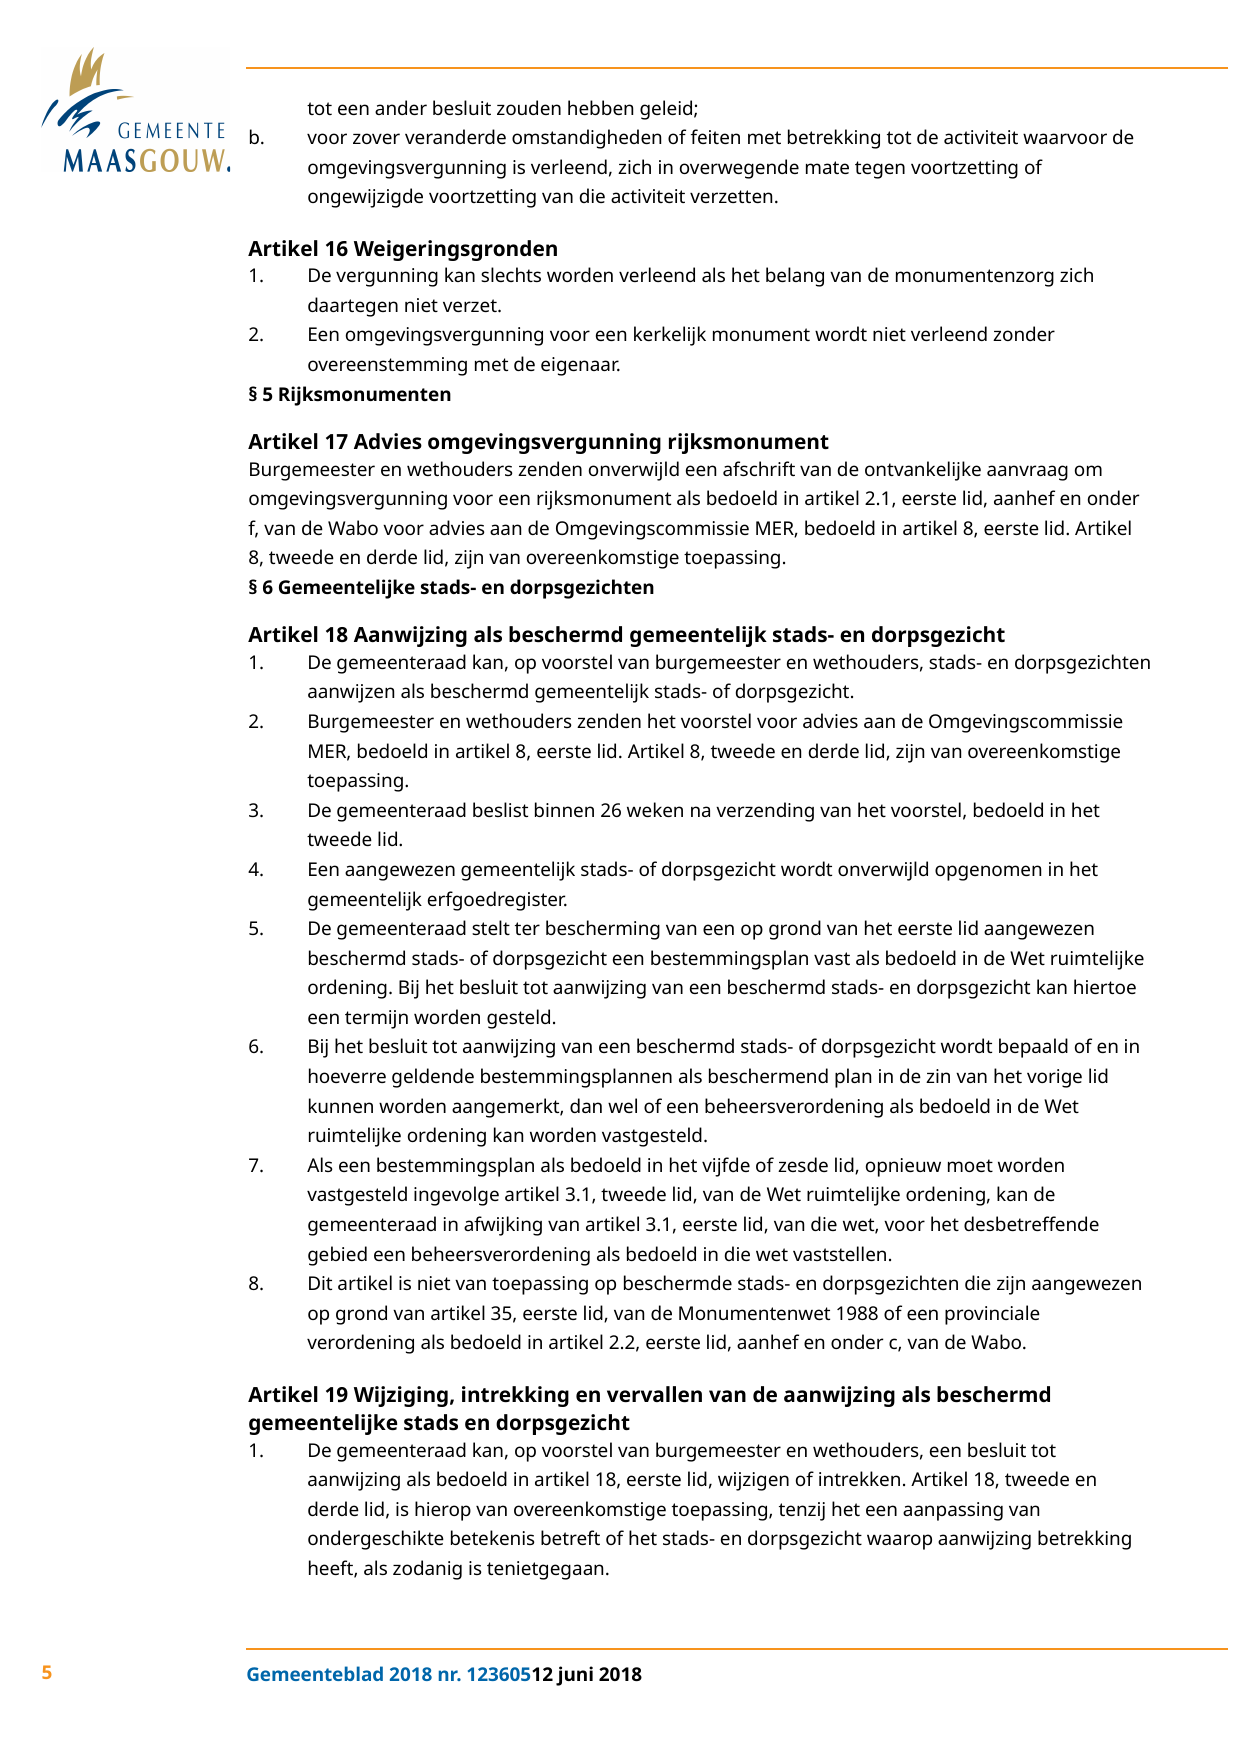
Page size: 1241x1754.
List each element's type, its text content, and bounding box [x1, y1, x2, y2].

list Bij het besluit tot aanwijzing van een beschermd stads- of dorpsgezicht wordt bepaald of en in hoeverre geldende bestemmingsplannen als beschermend plan in de zin van het vorige lid kunnen worden aangemerkt, dan wel of een beheersverordening als bedoeld in de Wet ruimtelijke ordening kan worden vastgesteld. [248, 1034, 1152, 1148]
list De gemeenteraad kan, op voorstel van burgemeester en wethouders, stads- en dorpsgezichten aanwijzen als beschermd gemeentelijk stads- of dorpsgezicht. [248, 649, 1152, 704]
text Artikel 16 Weigeringsgronden [248, 234, 1152, 262]
list Als een bestemmingsplan als bedoeld in het vijfde of zesde lid, opnieuw moet worden vastgesteld ingevolge artikel 3.1, tweede lid, van de Wet ruimtelijke ordening, kan de gemeenteraad in afwijking van artikel 3.1, eerste lid, van die wet, voor het desbetreffende gebied een beheersverordening als bedoeld in die wet vaststellen. [248, 1152, 1152, 1266]
list Dit artikel is niet van toepassing op beschermde stads- en dorpsgezichten die zijn aangewezen op grond van artikel 35, eerste lid, van de Monumentenwet 1988 of een provinciale verordening als bedoeld in artikel 2.2, eerste lid, aanhef en onder c, van de Wabo. [248, 1270, 1152, 1355]
list De gemeenteraad beslist binnen 26 weken na verzending van het voorstel, bedoeld in het tweede lid. [248, 797, 1152, 852]
list Een aangewezen gemeentelijk stads- of dorpsgezicht wordt onverwijld opgenomen in het gemeentelijk erfgoedregister. [248, 856, 1152, 911]
text § 5 Rijksmonumenten [248, 381, 1152, 406]
list Een omgevingsvergunning voor een kerkelijk monument wordt niet verleend zonder overeenstemming met de eigenaar. [248, 322, 1152, 377]
text Artikel 19 Wijziging, intrekking en vervallen van de aanwijzing als beschermd gemeentelijke stads en dorpsgezicht [248, 1380, 1152, 1437]
text Artikel 17 Advies omgevingsvergunning rijksmonument [248, 427, 1152, 456]
list De gemeenteraad stelt ter bescherming van een op grond van het eerste lid aangewezen beschermd stads- of dorpsgezicht een bestemmingsplan vast als bedoeld in de Wet ruimtelijke ordening. Bij het besluit tot aanwijzing van een beschermd stads- en dorpsgezicht kan hiertoe een termijn worden gesteld. [248, 915, 1152, 1030]
text Artikel 18 Aanwijzing als beschermd gemeentelijk stads- en dorpsgezicht [248, 621, 1152, 649]
text § 6 Gemeentelijke stads- en dorpsgezichten [248, 574, 1152, 600]
list Burgemeester en wethouders zenden het voorstel voor advies aan de Omgevingscommissie MER, bedoeld in artikel 8, eerste lid. Artikel 8, tweede en derde lid, zijn van overeenkomstige toepassing. [248, 708, 1152, 793]
text Burgemeester en wethouders zenden onverwijld een afschrift van de ontvankelijke aanvraag om omgevingsvergunning voor een rijksmonument als bedoeld in artikel 2.1, eerste lid, aanhef en onder f, van de Wabo voor advies aan de Omgevingscommissie MER, bedoeld in artikel 8, eerste lid. Artikel 8, tweede en derde lid, zijn van overeenkomstige toepassing. [248, 456, 1152, 570]
picture [41, 47, 231, 172]
list De gemeenteraad kan, op voorstel van burgemeester en wethouders, een besluit tot aanwijzing als bedoeld in artikel 18, eerste lid, wijzigen of intrekken. Artikel 18, tweede en derde lid, is hierop van overeenkomstige toepassing, tenzij het een aanpassing van ondergeschikte betekenis betreft of het stads- en dorpsgezicht waarop aanwijzing betrekking heeft, als zodanig is tenietgegaan. [248, 1437, 1152, 1581]
list voor zover veranderde omstandigheden of feiten met betrekking tot de activiteit waarvoor de omgevingsvergunning is verleend, zich in overwegende mate tegen voortzetting of ongewijzigde voortzetting van die activiteit verzetten. [248, 124, 1152, 209]
list De vergunning kan slechts worden verleend als het belang van de monumentenzorg zich daartegen niet verzet. [248, 262, 1152, 318]
list tot een ander besluit zouden hebben geleid; [248, 95, 1152, 121]
